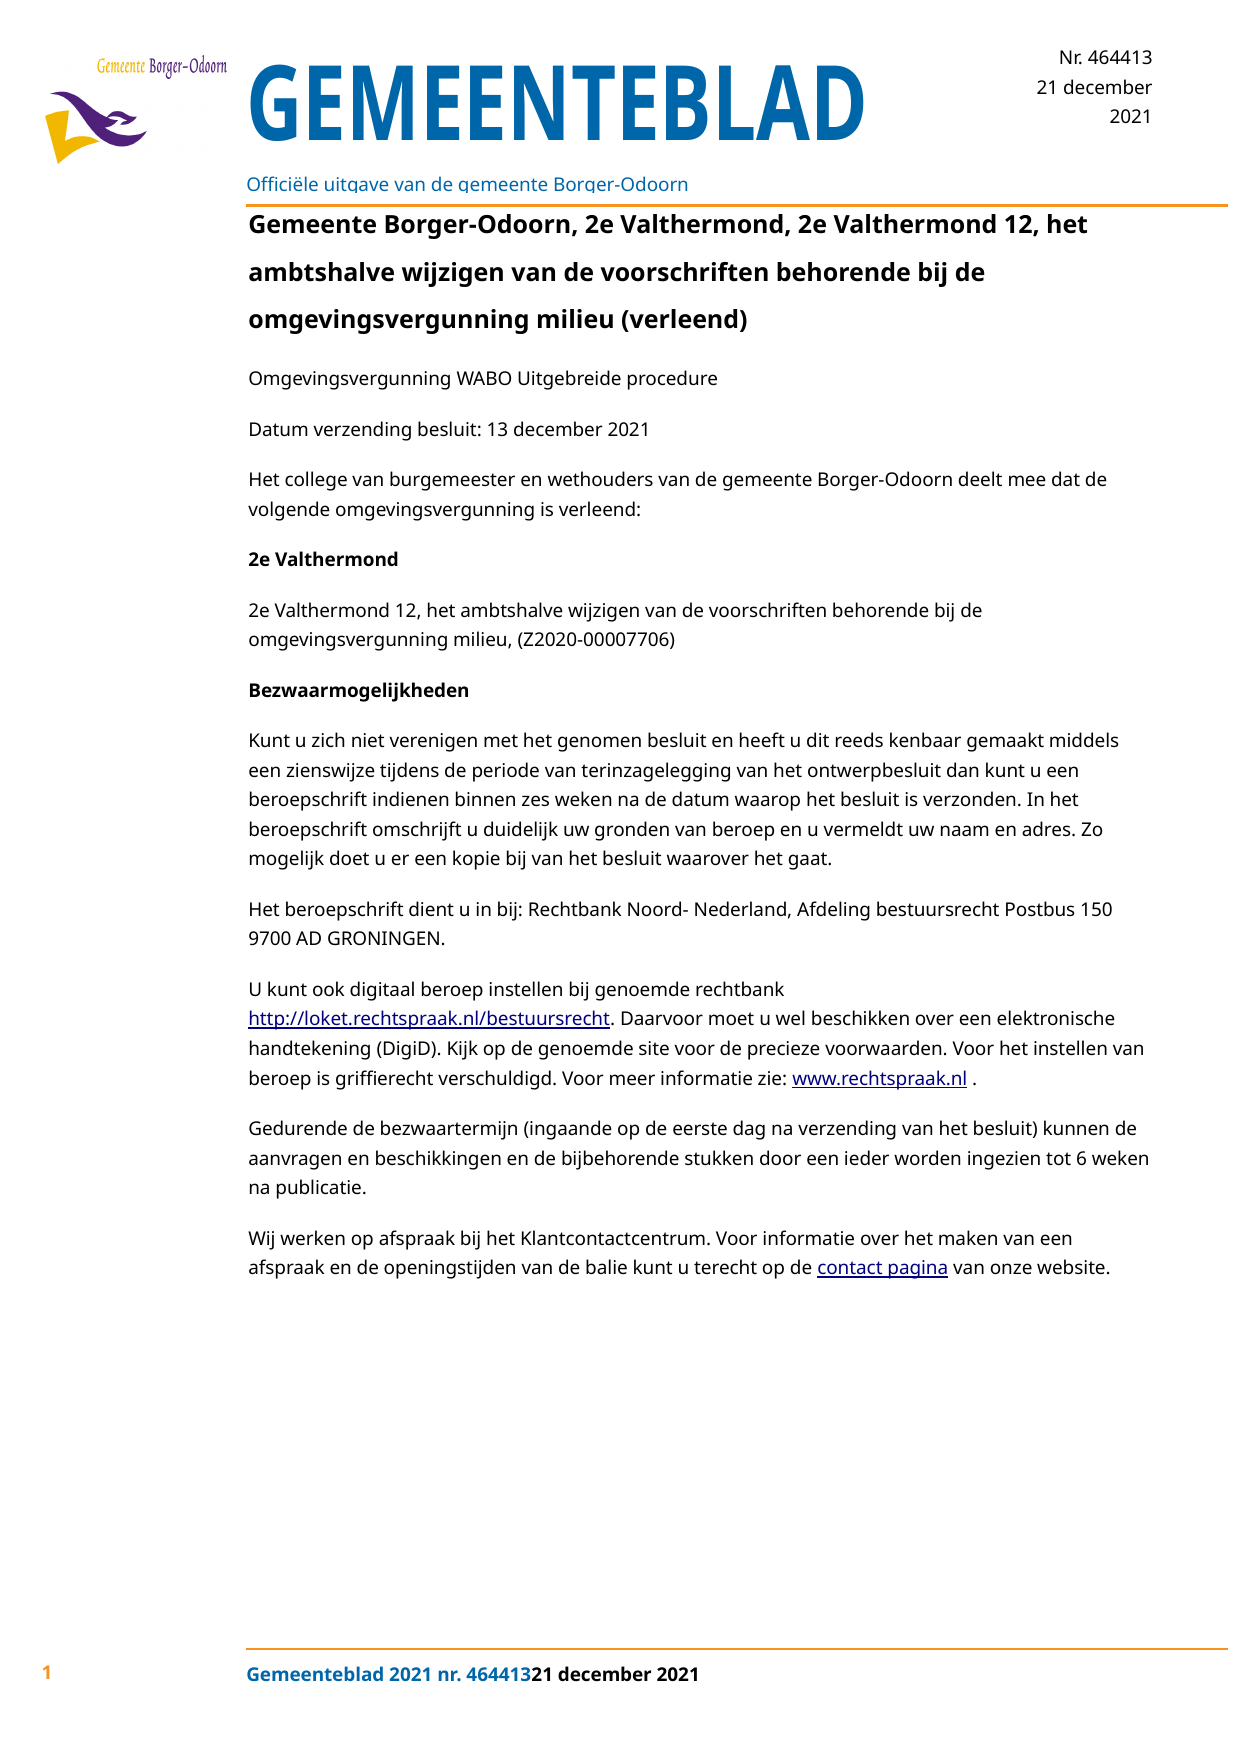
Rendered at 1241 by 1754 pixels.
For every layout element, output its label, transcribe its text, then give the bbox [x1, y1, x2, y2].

text Gedurende de bezwaartermijn (ingaande op de eerste dag na verzending van het besluit) kunnen de aanvragen en beschikkingen en de bijbehorende stukken door een ieder worden ingezien tot 6 weken na publicatie. [248, 1115, 1152, 1200]
text Gemeente Borger-Odoorn, 2e Valthermond, 2e Valthermond 12, het ambtshalve wijzigen van de voorschriften behorende bij de omgevingsvergunning milieu (verleend) [248, 207, 1152, 336]
text Het beroepschrift dient u in bij: Rechtbank Noord- Nederland, Afdeling bestuursrecht Postbus 150 9700 AD GRONINGEN. [248, 896, 1152, 951]
picture [41, 47, 231, 172]
text 2e Valthermond 12, het ambtshalve wijzigen van de voorschriften behorende bij de omgevingsvergunning milieu, (Z2020-00007706) [248, 597, 1152, 652]
text U kunt ook digitaal beroep instellen bij genoemde rechtbank http://loket.rechtspraak.nl/bestuursrecht. Daarvoor moet u wel beschikken over een elektronische handtekening (DigiD). Kijk op de genoemde site voor de precieze voorwaarden. Voor het instellen van beroep is griffierecht verschuldigd. Voor meer informatie zie: www.rechtspraak.nl . [248, 976, 1152, 1090]
text Kunt u zich niet verenigen met het genomen besluit en heeft u dit reeds kenbaar gemaakt middels een zienswijze tijdens de periode van terinzagelegging van het ontwerpbesluit dan kunt u een beroepschrift indienen binnen zes weken na de datum waarop het besluit is verzonden. In het beroepschrift omschrijft u duidelijk uw gronden van beroep en u vermeldt uw naam en adres. Zo mogelijk doet u er een kopie bij van het besluit waarover het gaat. [248, 727, 1152, 871]
text Omgevingsvergunning WABO Uitgebreide procedure [248, 366, 1152, 391]
text Bezwaarmogelijkheden [248, 677, 1152, 702]
text Het college van burgemeester en wethouders van de gemeente Borger-Odoorn deelt mee dat de volgende omgevingsvergunning is verleend: [248, 466, 1152, 522]
text Datum verzending besluit: 13 december 2021 [248, 416, 1152, 442]
text Wij werken op afspraak bij het Klantcontactcentrum. Voor informatie over het maken van een afspraak en de openingstijden van de balie kunt u terecht op de contact pagina van onze website. [248, 1225, 1152, 1280]
text 2e Valthermond [248, 546, 1152, 572]
